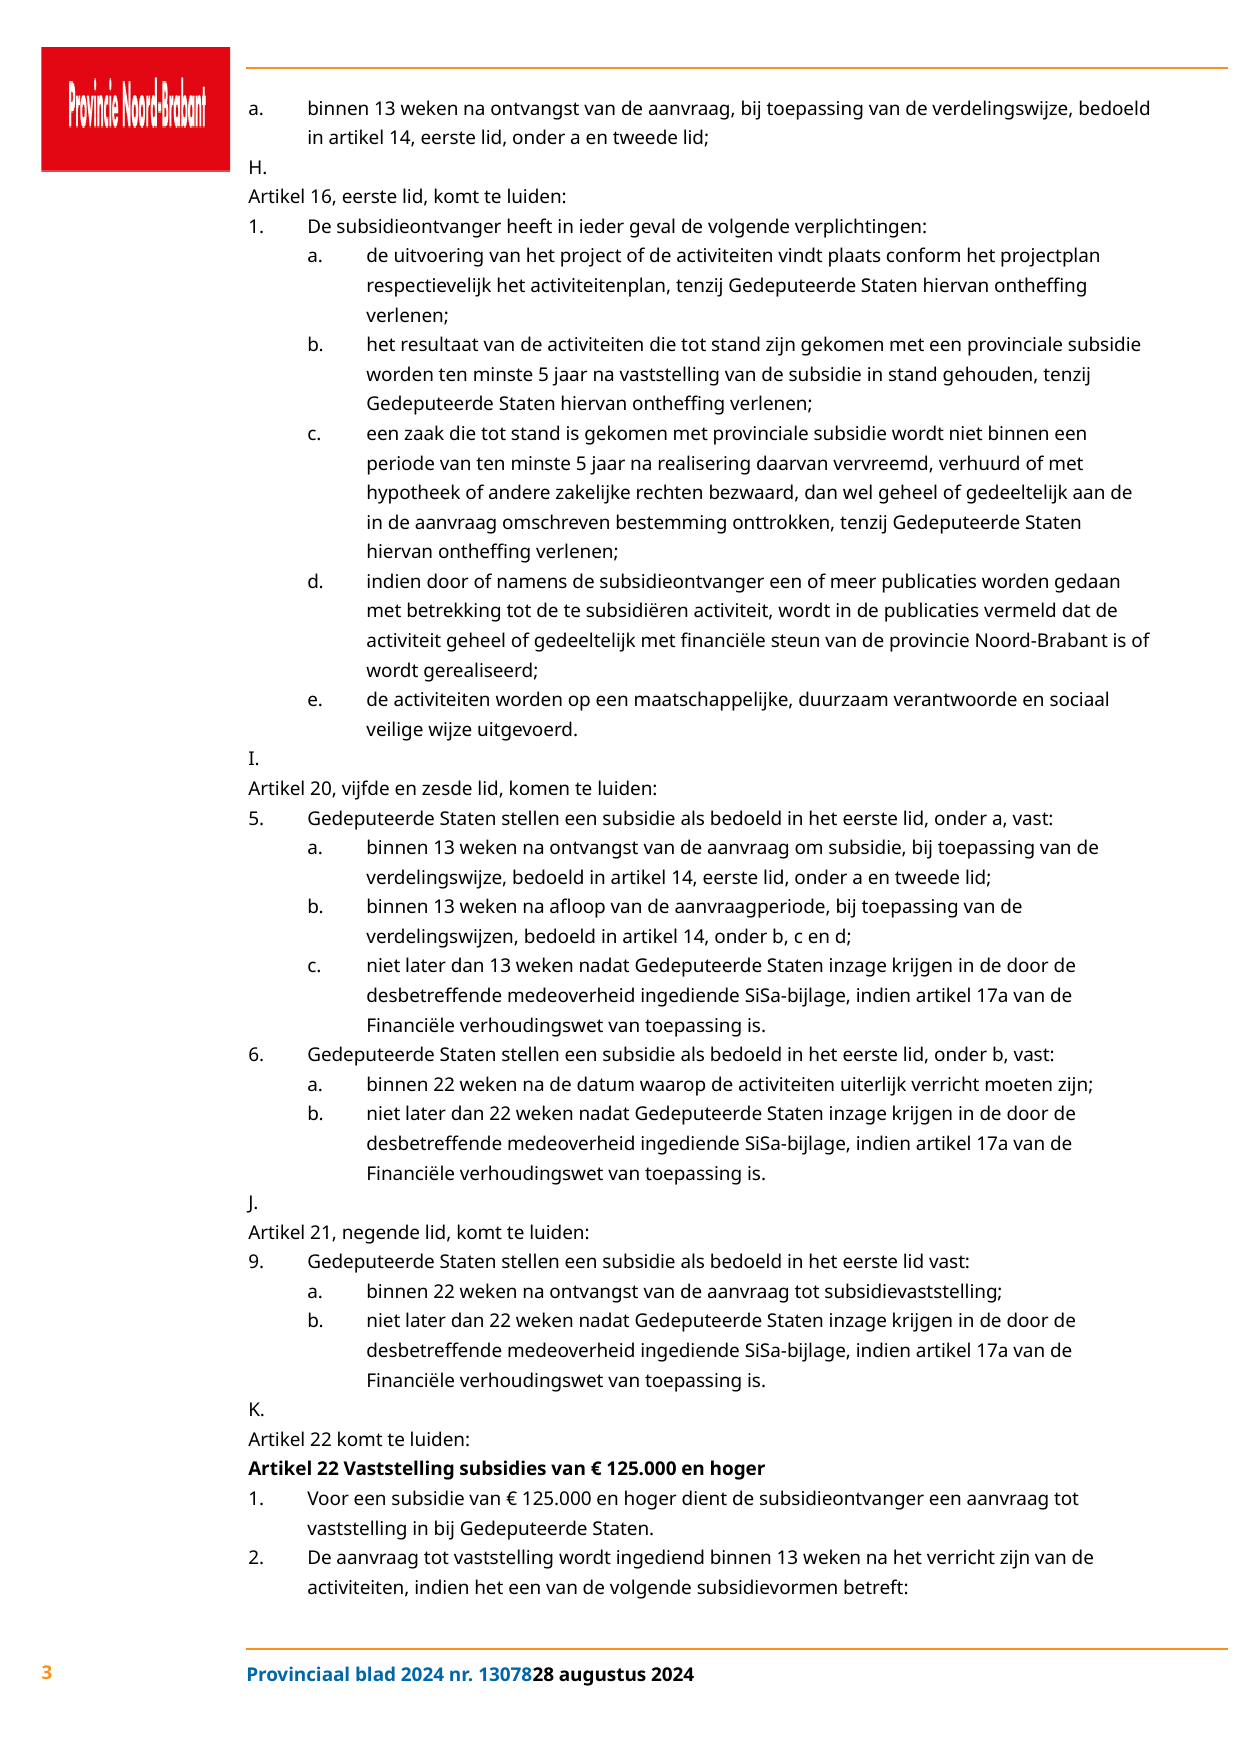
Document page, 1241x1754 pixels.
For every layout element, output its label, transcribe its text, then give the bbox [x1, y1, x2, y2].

list Gedeputeerde Staten stellen een subsidie als bedoeld in het eerste lid vast: [248, 1248, 1152, 1274]
list Gedeputeerde Staten stellen een subsidie als bedoeld in het eerste lid, onder b, vast: [248, 1041, 1152, 1067]
text K. [248, 1396, 1152, 1422]
text H. [248, 154, 1152, 180]
text Artikel 21, negende lid, komt te luiden: [248, 1219, 1152, 1245]
list Voor een subsidie van € 125.000 en hoger dient de subsidieontvanger een aanvraag tot vaststelling in bij Gedeputeerde Staten. [248, 1485, 1152, 1541]
list niet later dan 22 weken nadat Gedeputeerde Staten inzage krijgen in de door de desbetreffende medeoverheid ingediende SiSa-bijlage, indien artikel 17a van de Financiële verhoudingswet van toepassing is. [307, 1101, 1152, 1186]
list De subsidieontvanger heeft in ieder geval de volgende verplichtingen: [248, 213, 1152, 239]
list een zaak die tot stand is gekomen met provinciale subsidie wordt niet binnen een periode van ten minste 5 jaar na realisering daarvan vervreemd, verhuurd of met hypotheek of andere zakelijke rechten bezwaard, dan wel geheel of gedeeltelijk aan de in de aanvraag omschreven bestemming onttrokken, tenzij Gedeputeerde Staten hiervan ontheffing verlenen; [307, 420, 1152, 564]
list binnen 13 weken na ontvangst van de aanvraag, bij toepassing van de verdelingswijze, bedoeld in artikel 14, eerste lid, onder a en tweede lid; [248, 95, 1152, 150]
text J. [248, 1189, 1152, 1215]
list niet later dan 13 weken nadat Gedeputeerde Staten inzage krijgen in de door de desbetreffende medeoverheid ingediende SiSa-bijlage, indien artikel 17a van de Financiële verhoudingswet van toepassing is. [307, 953, 1152, 1038]
text Artikel 22 Vaststelling subsidies van € 125.000 en hoger [248, 1456, 1152, 1481]
picture [41, 47, 231, 172]
text Artikel 22 komt te luiden: [248, 1426, 1152, 1452]
list het resultaat van de activiteiten die tot stand zijn gekomen met een provinciale subsidie worden ten minste 5 jaar na vaststelling van de subsidie in stand gehouden, tenzij Gedeputeerde Staten hiervan ontheffing verlenen; [307, 331, 1152, 416]
list binnen 13 weken na ontvangst van de aanvraag om subsidie, bij toepassing van de verdelingswijze, bedoeld in artikel 14, eerste lid, onder a en tweede lid; [307, 834, 1152, 890]
text Artikel 20, vijfde en zesde lid, komen te luiden: [248, 775, 1152, 801]
list de uitvoering van het project of de activiteiten vindt plaats conform het projectplan respectievelijk het activiteitenplan, tenzij Gedeputeerde Staten hiervan ontheffing verlenen; [307, 243, 1152, 328]
text Artikel 16, eerste lid, komt te luiden: [248, 183, 1152, 209]
list binnen 22 weken na de datum waarop de activiteiten uiterlijk verricht moeten zijn; [307, 1071, 1152, 1097]
list De aanvraag tot vaststelling wordt ingediend binnen 13 weken na het verricht zijn van de activiteiten, indien het een van de volgende subsidievormen betreft: [248, 1544, 1152, 1600]
list niet later dan 22 weken nadat Gedeputeerde Staten inzage krijgen in de door de desbetreffende medeoverheid ingediende SiSa-bijlage, indien artikel 17a van de Financiële verhoudingswet van toepassing is. [307, 1308, 1152, 1393]
list binnen 22 weken na ontvangst van de aanvraag tot subsidievaststelling; [307, 1278, 1152, 1304]
list binnen 13 weken na afloop van de aanvraagperiode, bij toepassing van de verdelingswijzen, bedoeld in artikel 14, onder b, c en d; [307, 893, 1152, 949]
list indien door of namens de subsidieontvanger een of meer publicaties worden gedaan met betrekking tot de te subsidiëren activiteit, wordt in de publicaties vermeld dat de activiteit geheel of gedeeltelijk met financiële steun van de provincie Noord-Brabant is of wordt gerealiseerd; [307, 568, 1152, 683]
list Gedeputeerde Staten stellen een subsidie als bedoeld in het eerste lid, onder a, vast: [248, 805, 1152, 831]
text I. [248, 746, 1152, 771]
list de activiteiten worden op een maatschappelijke, duurzaam verantwoorde en sociaal veilige wijze uitgevoerd. [307, 686, 1152, 742]
